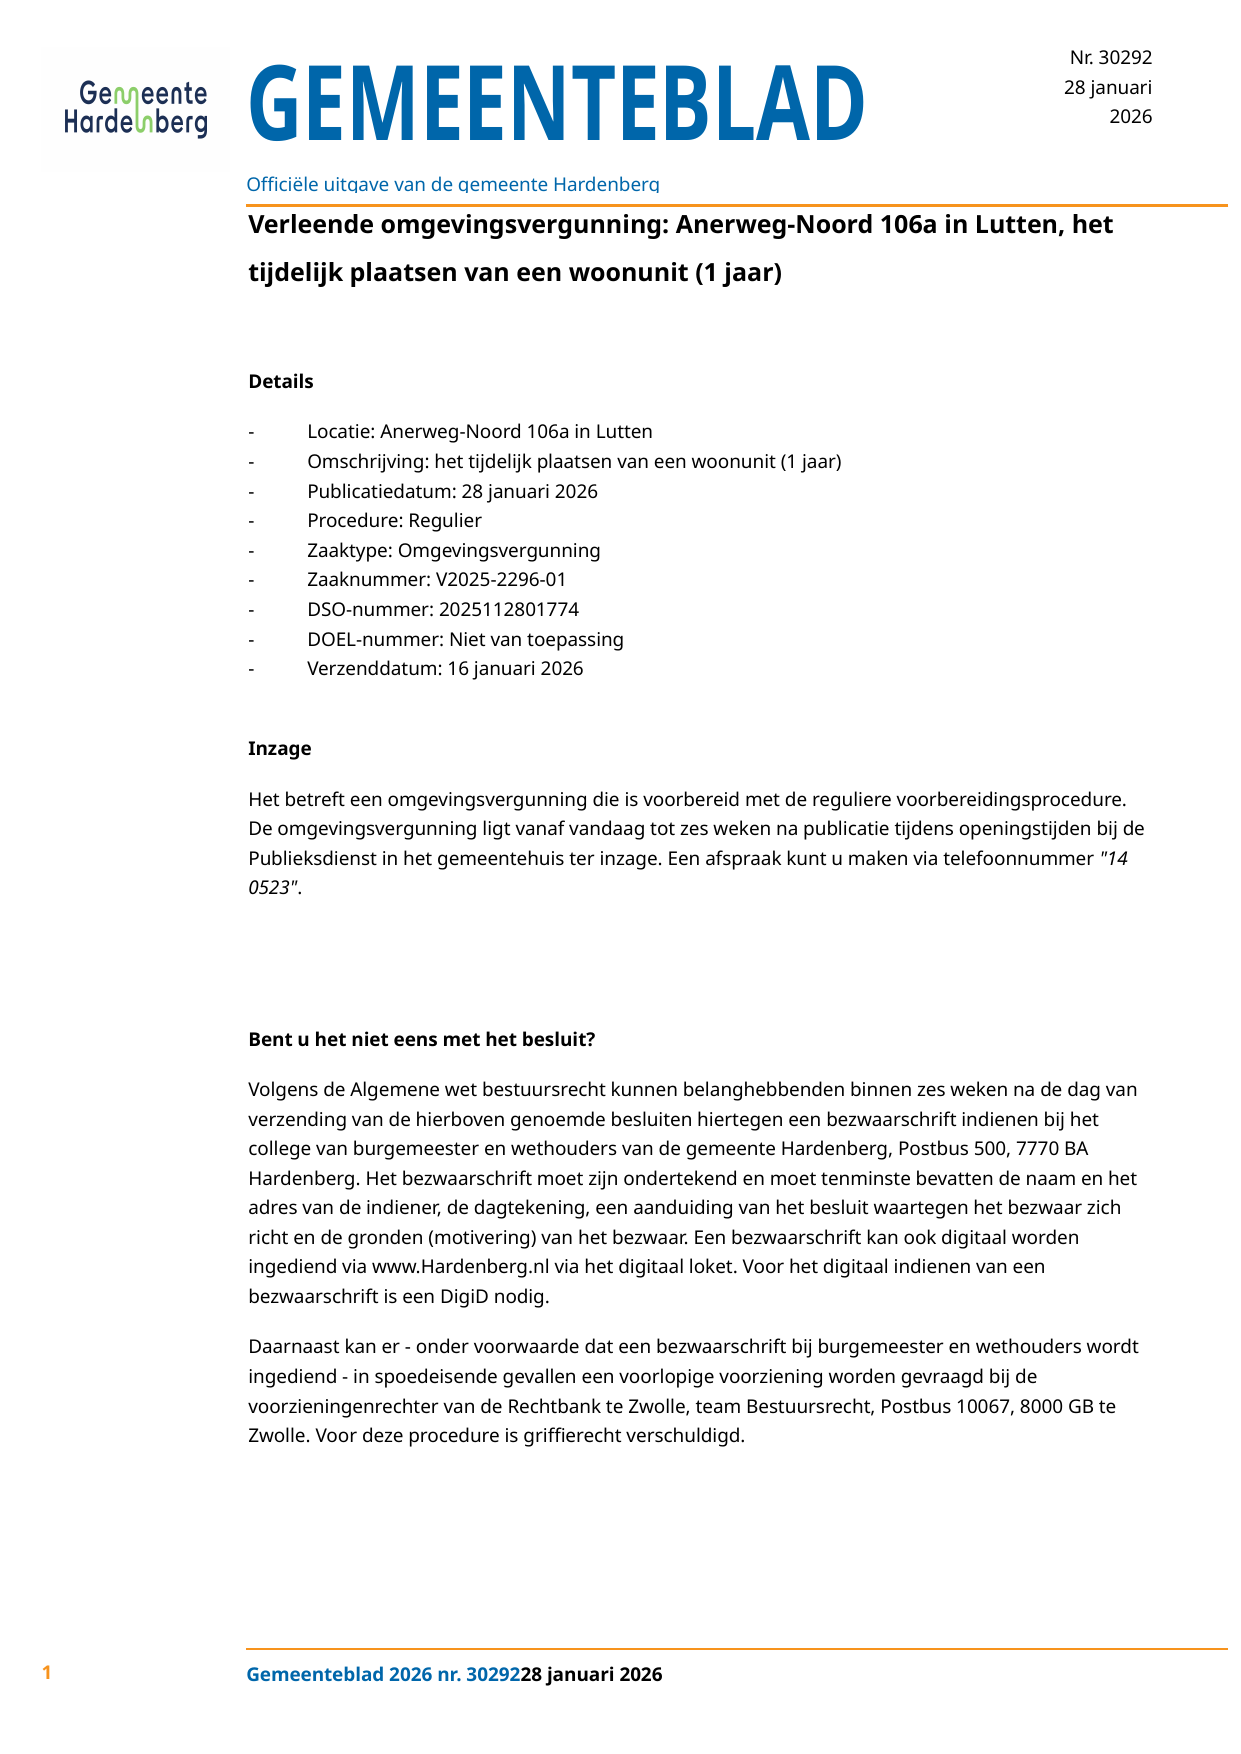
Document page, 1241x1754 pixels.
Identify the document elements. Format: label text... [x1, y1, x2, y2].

list DOEL-nummer: Niet van toepassing [248, 626, 1152, 652]
text Volgens de Algemene wet bestuursrecht kunnen belanghebbenden binnen zes weken na de dag van verzending van de hierboven genoemde besluiten hiertegen een bezwaarschrift indienen bij het college van burgemeester en wethouders van de gemeente Hardenberg, Postbus 500, 7770 BA Hardenberg. Het bezwaarschrift moet zijn ondertekend en moet tenminste bevatten de naam en het adres van de indiener, de dagtekening, een aanduiding van het besluit waartegen het bezwaar zich richt en de gronden (motivering) van het bezwaar. Een bezwaarschrift kan ook digitaal worden ingediend via www.Hardenberg.nl via het digitaal loket. Voor het digitaal indienen van een bezwaarschrift is een DigiD nodig. [248, 1076, 1152, 1309]
text Het betreft een omgevingsvergunning die is voorbereid met de reguliere voorbereidingsprocedure. De omgevingsvergunning ligt vanaf vandaag tot zes weken na publicatie tijdens openingstijden bij de Publieksdienst in het gemeentehuis ter inzage. Een afspraak kunt u maken via telefoonnummer "14 0523". [248, 786, 1152, 900]
list Zaaknummer: V2025-2296-01 [248, 567, 1152, 592]
list Procedure: Regulier [248, 507, 1152, 533]
picture [41, 47, 231, 172]
text Details [248, 368, 1152, 394]
text Verleende omgevingsvergunning: Anerweg-Noord 106a in Lutten, het tijdelijk plaatsen van een woonunit (1 jaar) [248, 207, 1152, 288]
list Verzenddatum: 16 januari 2026 [248, 655, 1152, 681]
text Bent u het niet eens met het besluit? [248, 1026, 1152, 1052]
text Inzage [248, 735, 1152, 761]
list DSO-nummer: 2025112801774 [248, 596, 1152, 622]
text Daarnaast kan er - onder voorwaarde dat een bezwaarschrift bij burgemeester en wethouders wordt ingediend - in spoedeisende gevallen een voorlopige voorziening worden gevraagd bij de voorzieningenrechter van de Rechtbank te Zwolle, team Bestuursrecht, Postbus 10067, 8000 GB te Zwolle. Voor deze procedure is griffierecht verschuldigd. [248, 1334, 1152, 1448]
list Publicatiedatum: 28 januari 2026 [248, 478, 1152, 504]
list Locatie: Anerweg-Noord 106a in Lutten [248, 419, 1152, 444]
list Omschrijving: het tijdelijk plaatsen van een woonunit (1 jaar) [248, 448, 1152, 474]
list Zaaktype: Omgevingsvergunning [248, 537, 1152, 563]
